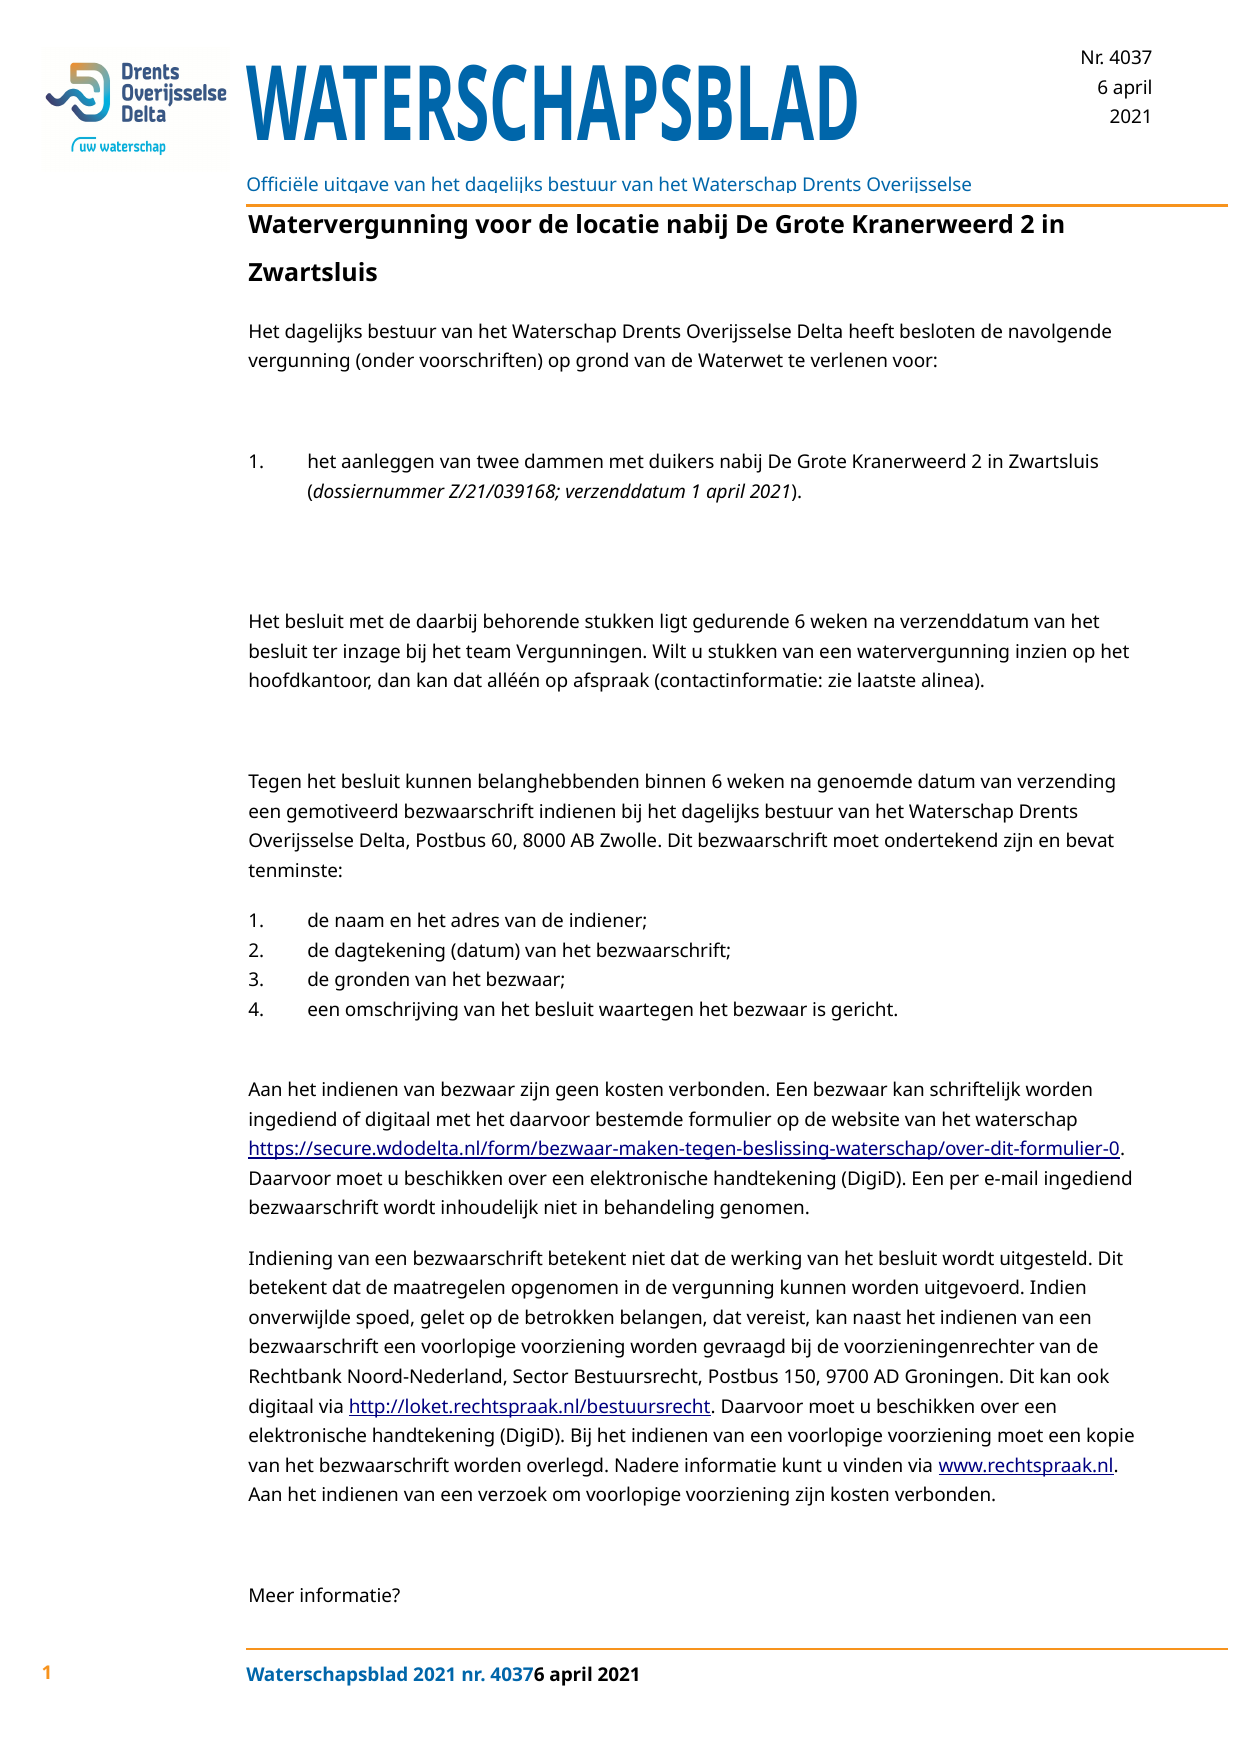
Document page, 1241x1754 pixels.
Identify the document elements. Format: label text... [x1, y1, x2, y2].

text Het besluit met de daarbij behorende stukken ligt gedurende 6 weken na verzenddatum van het besluit ter inzage bij het team Vergunningen. Wilt u stukken van een watervergunning inzien op het hoofdkantoor, dan kan dat alléén op afspraak (contactinformatie: zie laatste alinea). [248, 608, 1152, 693]
list de naam en het adres van de indiener; [248, 907, 1152, 933]
text Meer informatie? [248, 1582, 1152, 1608]
list het aanleggen van twee dammen met duikers nabij De Grote Kranerweerd 2 in Zwartsluis (dossiernummer Z/21/039168; verzenddatum 1 april 2021). [248, 448, 1152, 504]
text Tegen het besluit kunnen belanghebbenden binnen 6 weken na genoemde datum van verzending een gemotiveerd bezwaarschrift indienen bij het dagelijks bestuur van het Waterschap Drents Overijsselse Delta, Postbus 60, 8000 AB Zwolle. Dit bezwaarschrift moet ondertekend zijn en bevat tenminste: [248, 768, 1152, 883]
text Indiening van een bezwaarschrift betekent niet dat de werking van het besluit wordt uitgesteld. Dit betekent dat de maatregelen opgenomen in de vergunning kunnen worden uitgevoerd. Indien onverwijlde spoed, gelet op de betrokken belangen, dat vereist, kan naast het indienen van een bezwaarschrift een voorlopige voorziening worden gevraagd bij de voorzieningenrechter van de Rechtbank Noord-Nederland, Sector Bestuursrecht, Postbus 150, 9700 AD Groningen. Dit kan ook digitaal via http://loket.rechtspraak.nl/bestuursrecht. Daarvoor moet u beschikken over een elektronische handtekening (DigiD). Bij het indienen van een voorlopige voorziening moet een kopie van het bezwaarschrift worden overlegd. Nadere informatie kunt u vinden via www.rechtspraak.nl. Aan het indienen van een verzoek om voorlopige voorziening zijn kosten verbonden. [248, 1245, 1152, 1507]
list de gronden van het bezwaar; [248, 967, 1152, 992]
text Watervergunning voor de locatie nabij De Grote Kranerweerd 2 in Zwartsluis [248, 207, 1152, 288]
picture [41, 47, 231, 172]
text Aan het indienen van bezwaar zijn geen kosten verbonden. Een bezwaar kan schriftelijk worden ingediend of digitaal met het daarvoor bestemde formulier op de website van het waterschap https://secure.wdodelta.nl/form/bezwaar-maken-tegen-beslissing-waterschap/over-dit-formulier-0. Daarvoor moet u beschikken over een elektronische handtekening (DigiD). Een per e-mail ingediend bezwaarschrift wordt inhoudelijk niet in behandeling genomen. [248, 1076, 1152, 1220]
list de dagtekening (datum) van het bezwaarschrift; [248, 937, 1152, 963]
list een omschrijving van het besluit waartegen het bezwaar is gericht. [248, 996, 1152, 1022]
text Het dagelijks bestuur van het Waterschap Drents Overijsselse Delta heeft besloten de navolgende vergunning (onder voorschriften) op grond van de Waterwet te verlenen voor: [248, 318, 1152, 373]
